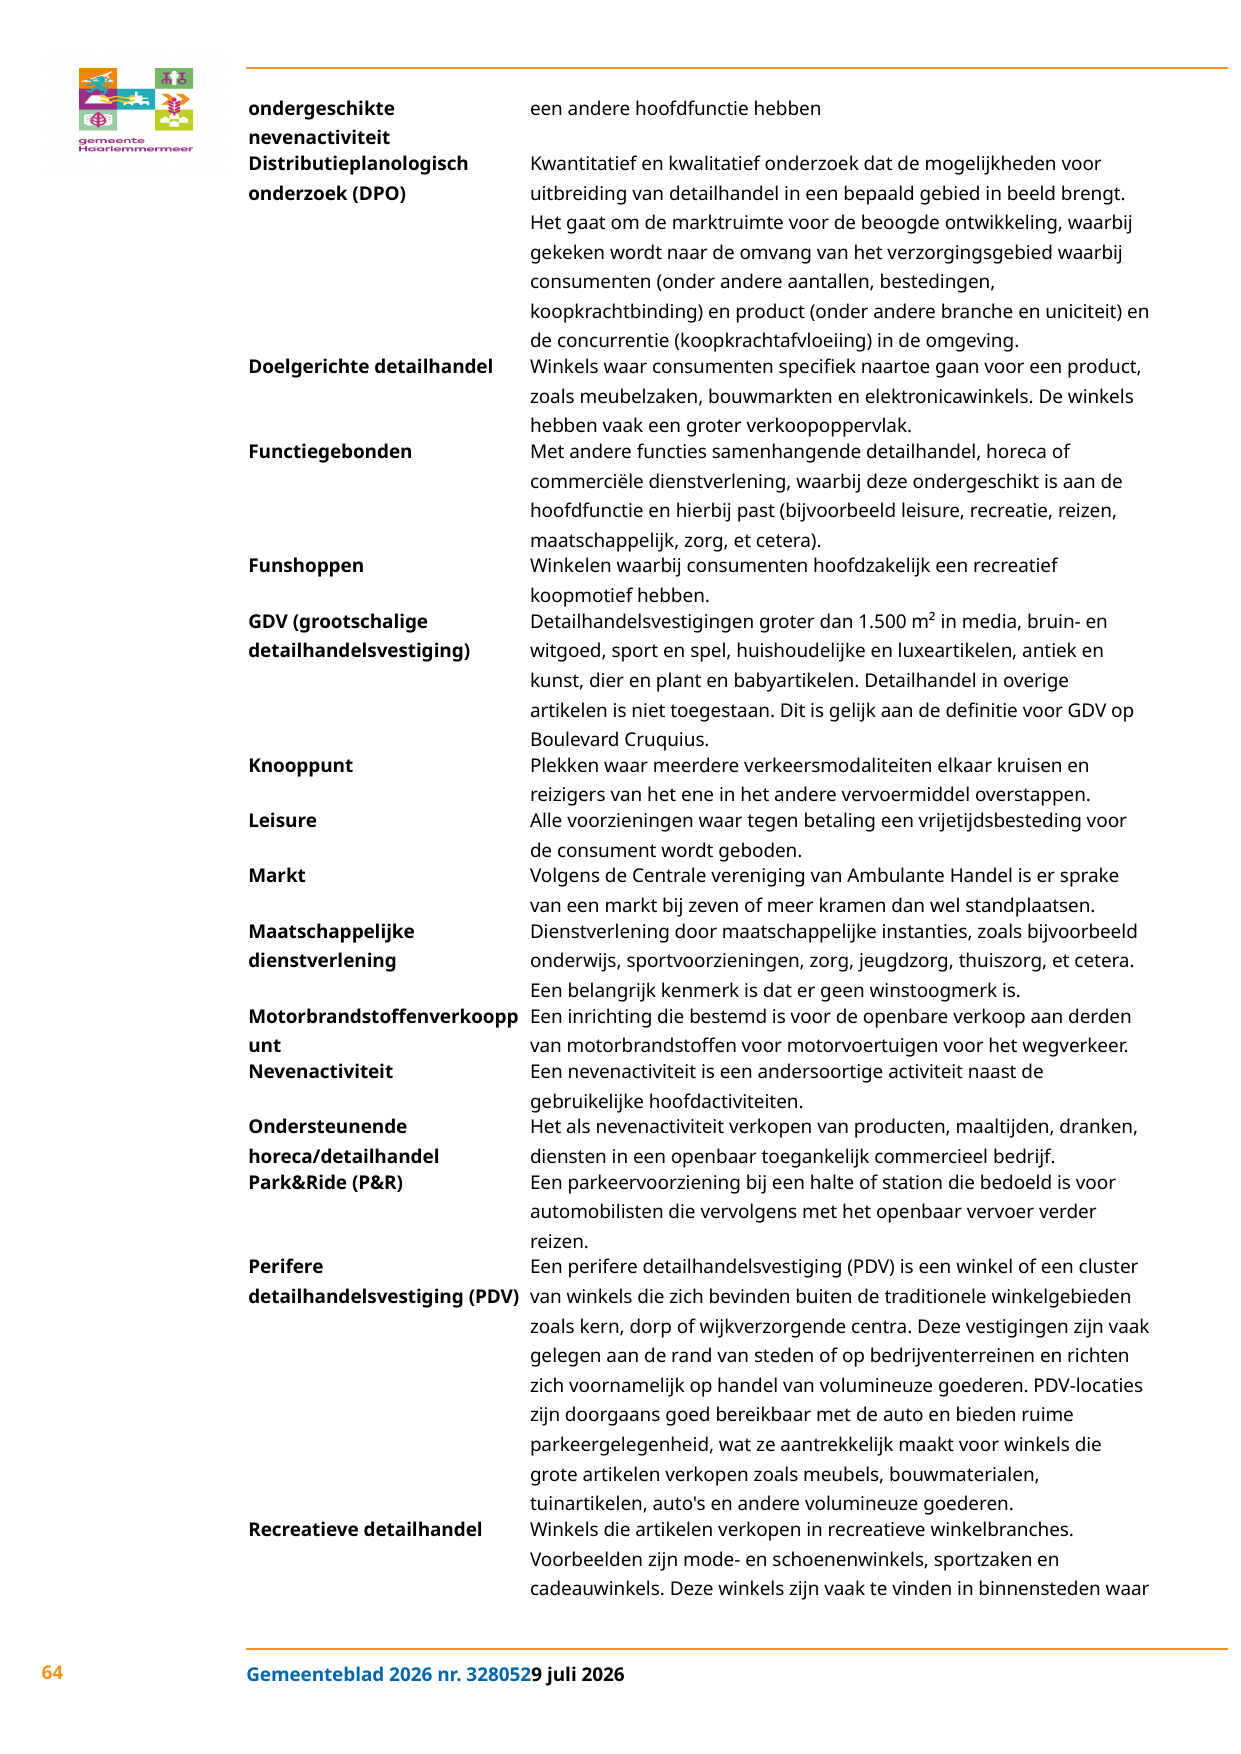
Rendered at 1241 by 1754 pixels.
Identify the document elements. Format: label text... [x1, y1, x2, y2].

table_cell Plekken waar meerdere verkeersmodaliteiten elkaar kruisen en reizigers van het ene in het andere vervoermiddel overstappen. [530, 752, 1152, 807]
table_cell Leisure [248, 808, 530, 863]
table_cell Funshoppen [248, 553, 530, 608]
table_cell Markt [248, 863, 530, 918]
table_cell Het als nevenactiviteit verkopen van producten, maaltijden, dranken, diensten in een openbaar toegankelijk commercieel bedrijf. [530, 1114, 1152, 1169]
table_cell Recreatieve detailhandel [248, 1516, 530, 1601]
table_cell Een nevenactiviteit is een andersoortige activiteit naast de gebruikelijke hoofdactiviteiten. [530, 1058, 1152, 1113]
table_cell Distributieplanologisch onderzoek (DPO) [248, 150, 530, 353]
table_cell Maatschappelijke dienstverlening [248, 918, 530, 1003]
table_cell Volgens de Centrale vereniging van Ambulante Handel is er sprake van een markt bij zeven of meer kramen dan wel standplaatsen. [530, 863, 1152, 918]
table_cell een andere hoofdfunctie hebben [530, 95, 1152, 150]
table_cell Perifere detailhandelsvestiging (PDV) [248, 1254, 530, 1516]
table_cell Park&Ride (P&R) [248, 1169, 530, 1254]
table_cell Dienstverlening door maatschappelijke instanties, zoals bijvoorbeeld onderwijs, sportvoorzieningen, zorg, jeugdzorg, thuiszorg, et cetera. Een belangrijk kenmerk is dat er geen winstoogmerk is. [530, 918, 1152, 1003]
table_cell Kwantitatief en kwalitatief onderzoek dat de mogelijkheden voor uitbreiding van detailhandel in een bepaald gebied in beeld brengt. Het gaat om de marktruimte voor de beoogde ontwikkeling, waarbij gekeken wordt naar de omvang van het verzorgingsgebied waarbij consumenten (onder andere aantallen, bestedingen, koopkrachtbinding) en product (onder andere branche en uniciteit) en de concurrentie (koopkrachtafvloeiing) in de omgeving. [530, 150, 1152, 353]
table_cell Een parkeervoorziening bij een halte of station die bedoeld is voor automobilisten die vervolgens met het openbaar vervoer verder reizen. [530, 1169, 1152, 1254]
table_cell Doelgerichte detailhandel [248, 353, 530, 438]
table_cell Nevenactiviteit [248, 1058, 530, 1113]
table_cell Een perifere detailhandelsvestiging (PDV) is een winkel of een cluster van winkels die zich bevinden buiten de traditionele winkelgebieden zoals kern, dorp of wijkverzorgende centra. Deze vestigingen zijn vaak gelegen aan de rand van steden of op bedrijventerreinen en richten zich voornamelijk op handel van volumineuze goederen. PDV-locaties zijn doorgaans goed bereikbaar met de auto en bieden ruime parkeergelegenheid, wat ze aantrekkelijk maakt voor winkels die grote artikelen verkopen zoals meubels, bouwmaterialen, tuinartikelen, auto's en andere volumineuze goederen. [530, 1254, 1152, 1516]
table_cell Een inrichting die bestemd is voor de openbare verkoop aan derden van motorbrandstoffen voor motorvoertuigen voor het wegverkeer. [530, 1003, 1152, 1058]
table_cell Knooppunt [248, 752, 530, 807]
table_cell GDV (grootschalige detailhandelsvestiging) [248, 608, 530, 752]
table_cell Ondersteunende horeca/detailhandel [248, 1114, 530, 1169]
table_cell Detailhandelsvestigingen groter dan 1.500 m² in media, bruin- en witgoed, sport en spel, huishoudelijke en luxeartikelen, antiek en kunst, dier en plant en babyartikelen. Detailhandel in overige artikelen is niet toegestaan. Dit is gelijk aan de definitie voor GDV op Boulevard Cruquius. [530, 608, 1152, 752]
table_cell Motorbrandstoffenverkooppunt [248, 1003, 530, 1058]
picture [41, 47, 231, 172]
table_cell Winkelen waarbij consumenten hoofdzakelijk een recreatief koopmotief hebben. [530, 553, 1152, 608]
table_cell Winkels die artikelen verkopen in recreatieve winkelbranches. Voorbeelden zijn mode- en schoenenwinkels, sportzaken en cadeauwinkels. Deze winkels zijn vaak te vinden in binnensteden waar [530, 1516, 1152, 1601]
table_cell ondergeschikte nevenactiviteit [248, 95, 530, 150]
table_cell Met andere functies samenhangende detailhandel, horeca of commerciële dienstverlening, waarbij deze ondergeschikt is aan de hoofdfunctie en hierbij past (bijvoorbeeld leisure, recreatie, reizen, maatschappelijk, zorg, et cetera). [530, 438, 1152, 553]
table_cell Alle voorzieningen waar tegen betaling een vrijetijdsbesteding voor de consument wordt geboden. [530, 808, 1152, 863]
table_cell Functiegebonden [248, 438, 530, 553]
table_cell Winkels waar consumenten specifiek naartoe gaan voor een product, zoals meubelzaken, bouwmarkten en elektronicawinkels. De winkels hebben vaak een groter verkoopoppervlak. [530, 353, 1152, 438]
